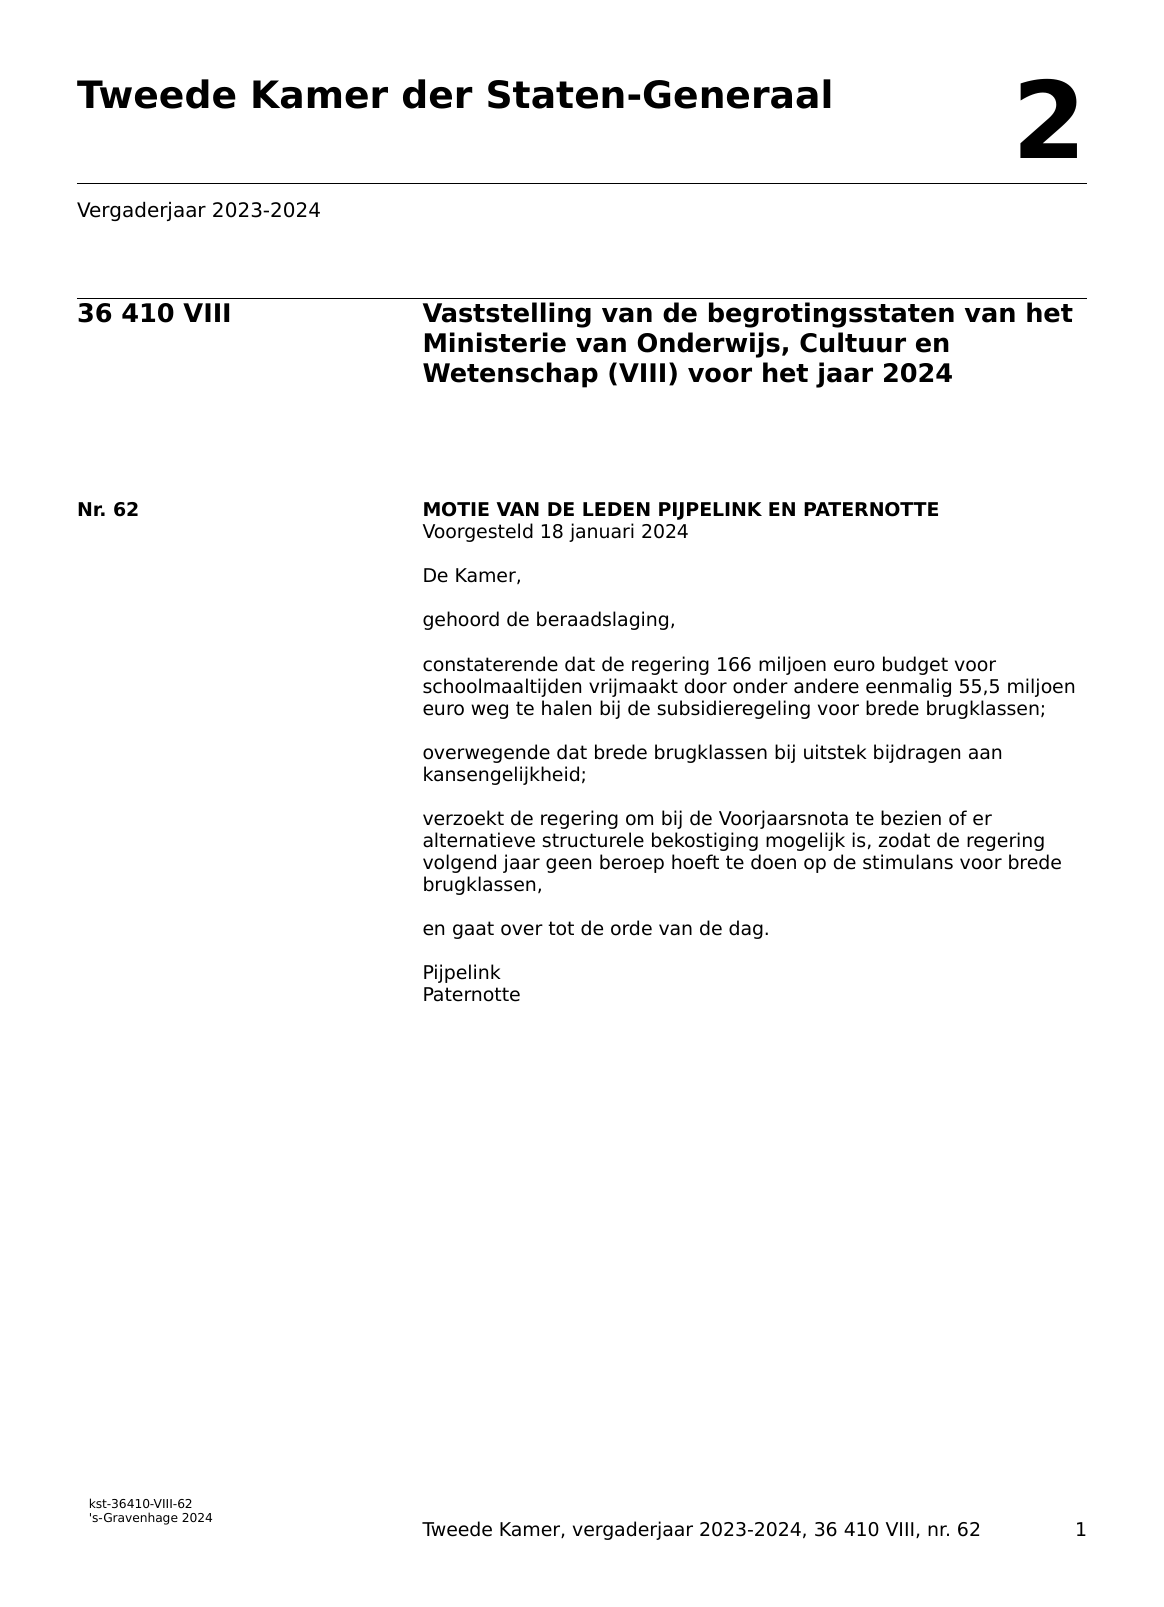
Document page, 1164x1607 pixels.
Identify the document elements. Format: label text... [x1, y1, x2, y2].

text gehoord de beraadslaging, [422, 609, 1087, 631]
table_header Tweede Kamer der Staten-Generaal [77, 59, 886, 183]
text en gaat over tot de orde van de dag. [422, 918, 1087, 940]
text De Kamer, [422, 565, 1087, 587]
subtitle 36 410 VIII Vaststelling van de begrotingsstaten van het Ministerie van Onderwijs, Cultuur en Wetenschap (VIII) voor het jaar 2024 [77, 299, 1087, 388]
text constaterende dat de regering 166 miljoen euro budget voor schoolmaaltijden vrijmaakt door onder andere eenmalig 55,5 miljoen euro weg te halen bij de subsidieregeling voor brede brugklassen; [422, 653, 1087, 719]
text Voorgesteld 18 januari 2024 [422, 521, 1087, 543]
table_cell Vergaderjaar 2023-2024 [77, 184, 1087, 298]
text verzoekt de regering om bij de Voorjaarsnota te bezien of er alternatieve structurele bekostiging mogelijk is, zodat de regering volgend jaar geen beroep hoeft te doen op de stimulans voor brede brugklassen, [422, 808, 1087, 896]
text kst-36410-VIII-62 [88, 1497, 323, 1511]
table_header 2 [886, 59, 1087, 183]
text 's-Gravenhage 2024 [88, 1511, 323, 1525]
text Pijpelink [422, 962, 1087, 984]
text overwegende dat brede brugklassen bij uitstek bijdragen aan kansengelijkheid; [422, 742, 1087, 786]
text Paternotte [422, 984, 1087, 1006]
subtitle Nr. 62 MOTIE VAN DE LEDEN PIJPELINK EN PATERNOTTE [77, 499, 1087, 521]
